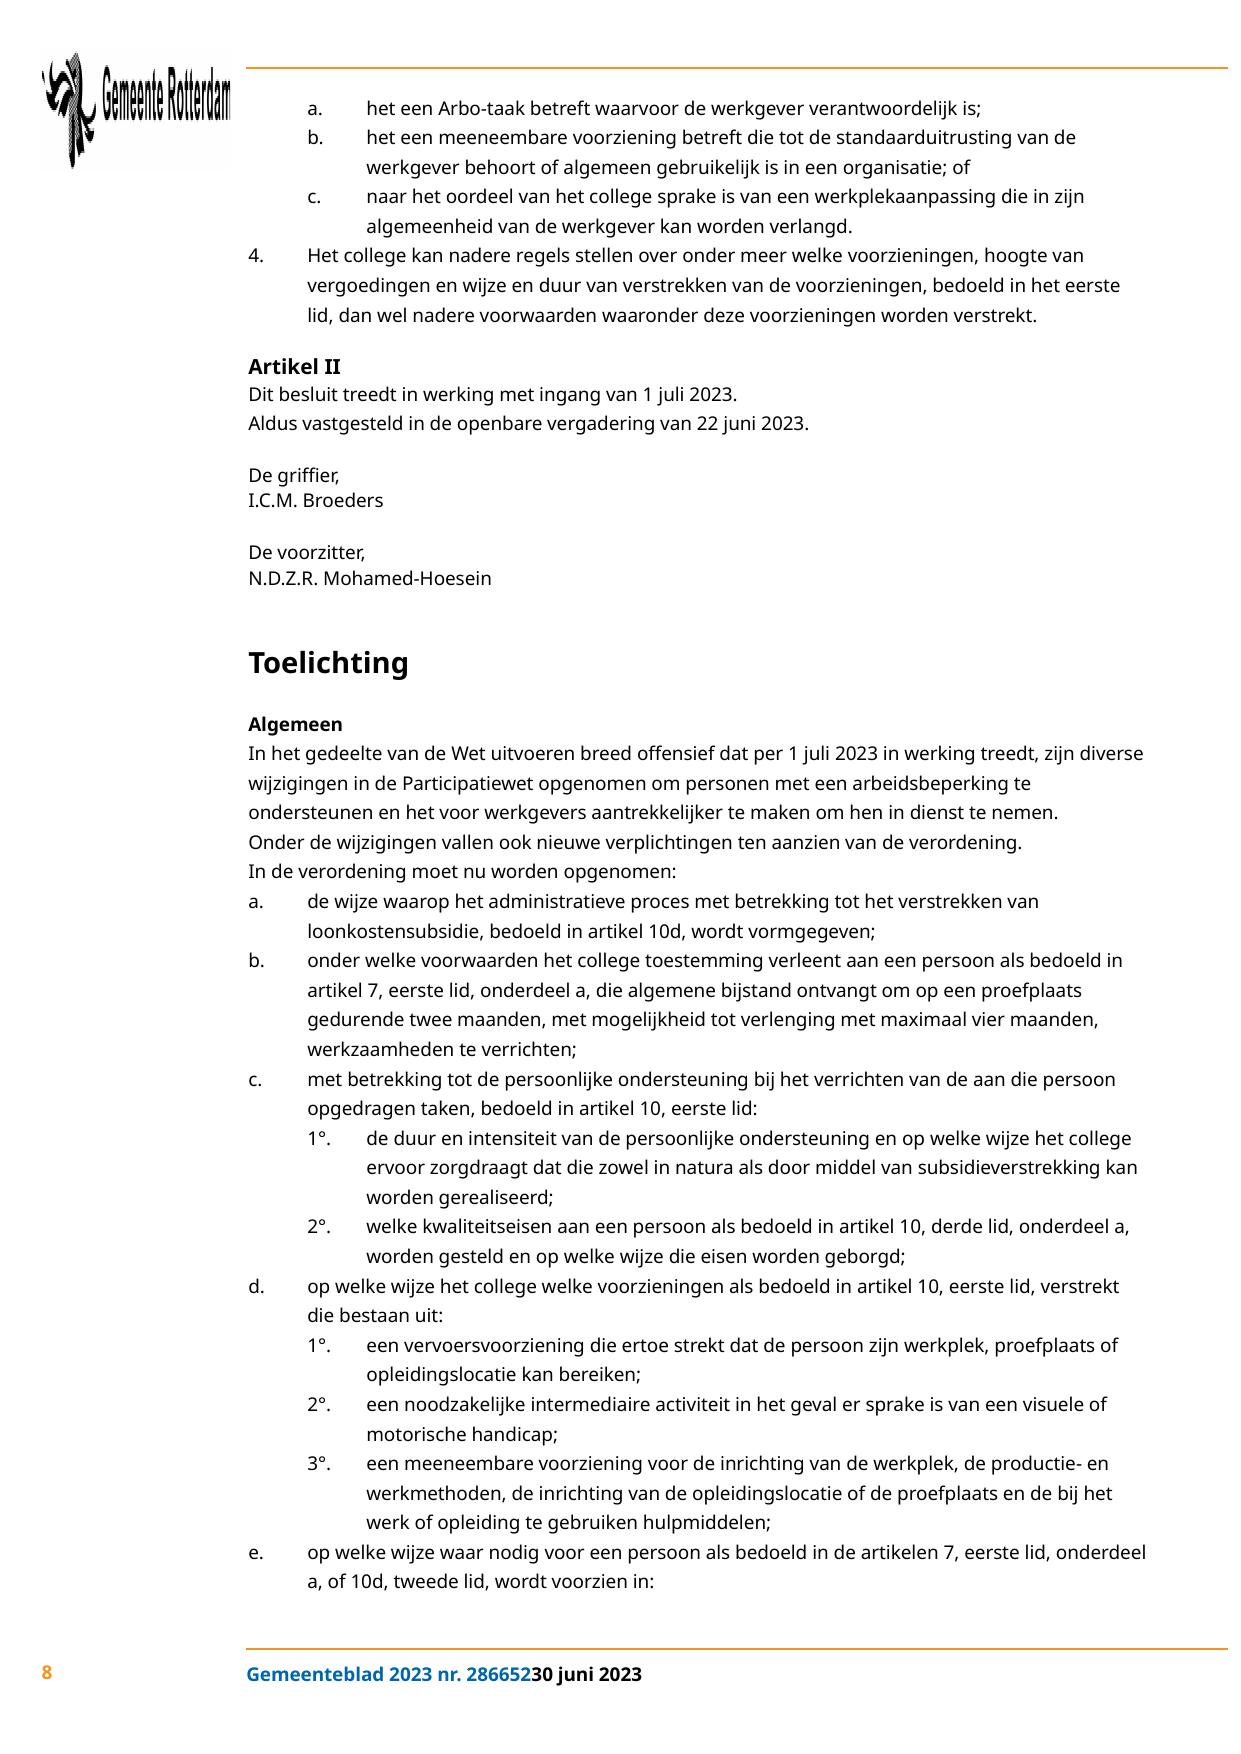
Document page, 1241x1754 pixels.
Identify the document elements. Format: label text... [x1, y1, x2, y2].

text Artikel II [248, 352, 1152, 381]
list een noodzakelijke intermediaire activiteit in het geval er sprake is van een visuele of motorische handicap; [307, 1391, 1152, 1446]
list de duur en intensiteit van de persoonlijke ondersteuning en op welke wijze het college ervoor zorgdraagt dat die zowel in natura als door middel van subsidieverstrekking kan worden gerealiseerd; [307, 1125, 1152, 1210]
list welke kwaliteitseisen aan een persoon als bedoeld in artikel 10, derde lid, onderdeel a, worden gesteld en op welke wijze die eisen worden geborgd; [307, 1214, 1152, 1269]
list het een Arbo-taak betreft waarvoor de werkgever verantwoordelijk is; [307, 95, 1152, 121]
text In de verordening moet nu worden opgenomen: [248, 859, 1152, 884]
text I.C.M. Broeders [248, 487, 1152, 513]
text De griffier, [248, 462, 1152, 487]
text Onder de wijzigingen vallen ook nieuwe verplichtingen ten aanzien van de verordening. [248, 829, 1152, 855]
text Algemeen [248, 711, 1152, 736]
list onder welke voorwaarden het college toestemming verleent aan een persoon als bedoeld in artikel 7, eerste lid, onderdeel a, die algemene bijstand ontvangt om op een proefplaats gedurende twee maanden, met mogelijkheid tot verlenging met maximaal vier maanden, werkzaamheden te verrichten; [248, 947, 1152, 1062]
text N.D.Z.R. Mohamed-Hoesein [248, 565, 1152, 590]
list Het college kan nadere regels stellen over onder meer welke voorzieningen, hoogte van vergoedingen en wijze en duur van verstrekken van de voorzieningen, bedoeld in het eerste lid, dan wel nadere voorwaarden waaronder deze voorzieningen worden verstrekt. [248, 243, 1152, 328]
text Aldus vastgesteld in de openbare vergadering van 22 juni 2023. [248, 410, 1152, 436]
list een meeneembare voorziening voor de inrichting van de werkplek, de productie- en werkmethoden, de inrichting van de opleidingslocatie of de proefplaats en de bij het werk of opleiding te gebruiken hulpmiddelen; [307, 1450, 1152, 1535]
list naar het oordeel van het college sprake is van een werkplekaanpassing die in zijn algemeenheid van de werkgever kan worden verlangd. [307, 183, 1152, 239]
text De voorzitter, [248, 539, 1152, 565]
list het een meeneembare voorziening betreft die tot de standaarduitrusting van de werkgever behoort of algemeen gebruikelijk is in een organisatie; of [307, 124, 1152, 180]
list een vervoersvoorziening die ertoe strekt dat de persoon zijn werkplek, proefplaats of opleidingslocatie kan bereiken; [307, 1332, 1152, 1387]
list op welke wijze waar nodig voor een persoon als bedoeld in de artikelen 7, eerste lid, onderdeel a, of 10d, tweede lid, wordt voorzien in: [248, 1539, 1152, 1594]
text In het gedeelte van de Wet uitvoeren breed offensief dat per 1 juli 2023 in werking treedt, zijn diverse wijzigingen in de Participatiewet opgenomen om personen met een arbeidsbeperking te ondersteunen en het voor werkgevers aantrekkelijker te maken om hen in dienst te nemen. [248, 740, 1152, 825]
text Toelichting [248, 642, 1152, 682]
list met betrekking tot de persoonlijke ondersteuning bij het verrichten van de aan die persoon opgedragen taken, bedoeld in artikel 10, eerste lid: [248, 1066, 1152, 1121]
picture [41, 47, 231, 172]
text Dit besluit treedt in werking met ingang van 1 juli 2023. [248, 381, 1152, 406]
list op welke wijze het college welke voorzieningen als bedoeld in artikel 10, eerste lid, verstrekt die bestaan uit: [248, 1273, 1152, 1328]
list de wijze waarop het administratieve proces met betrekking tot het verstrekken van loonkostensubsidie, bedoeld in artikel 10d, wordt vormgegeven; [248, 888, 1152, 943]
